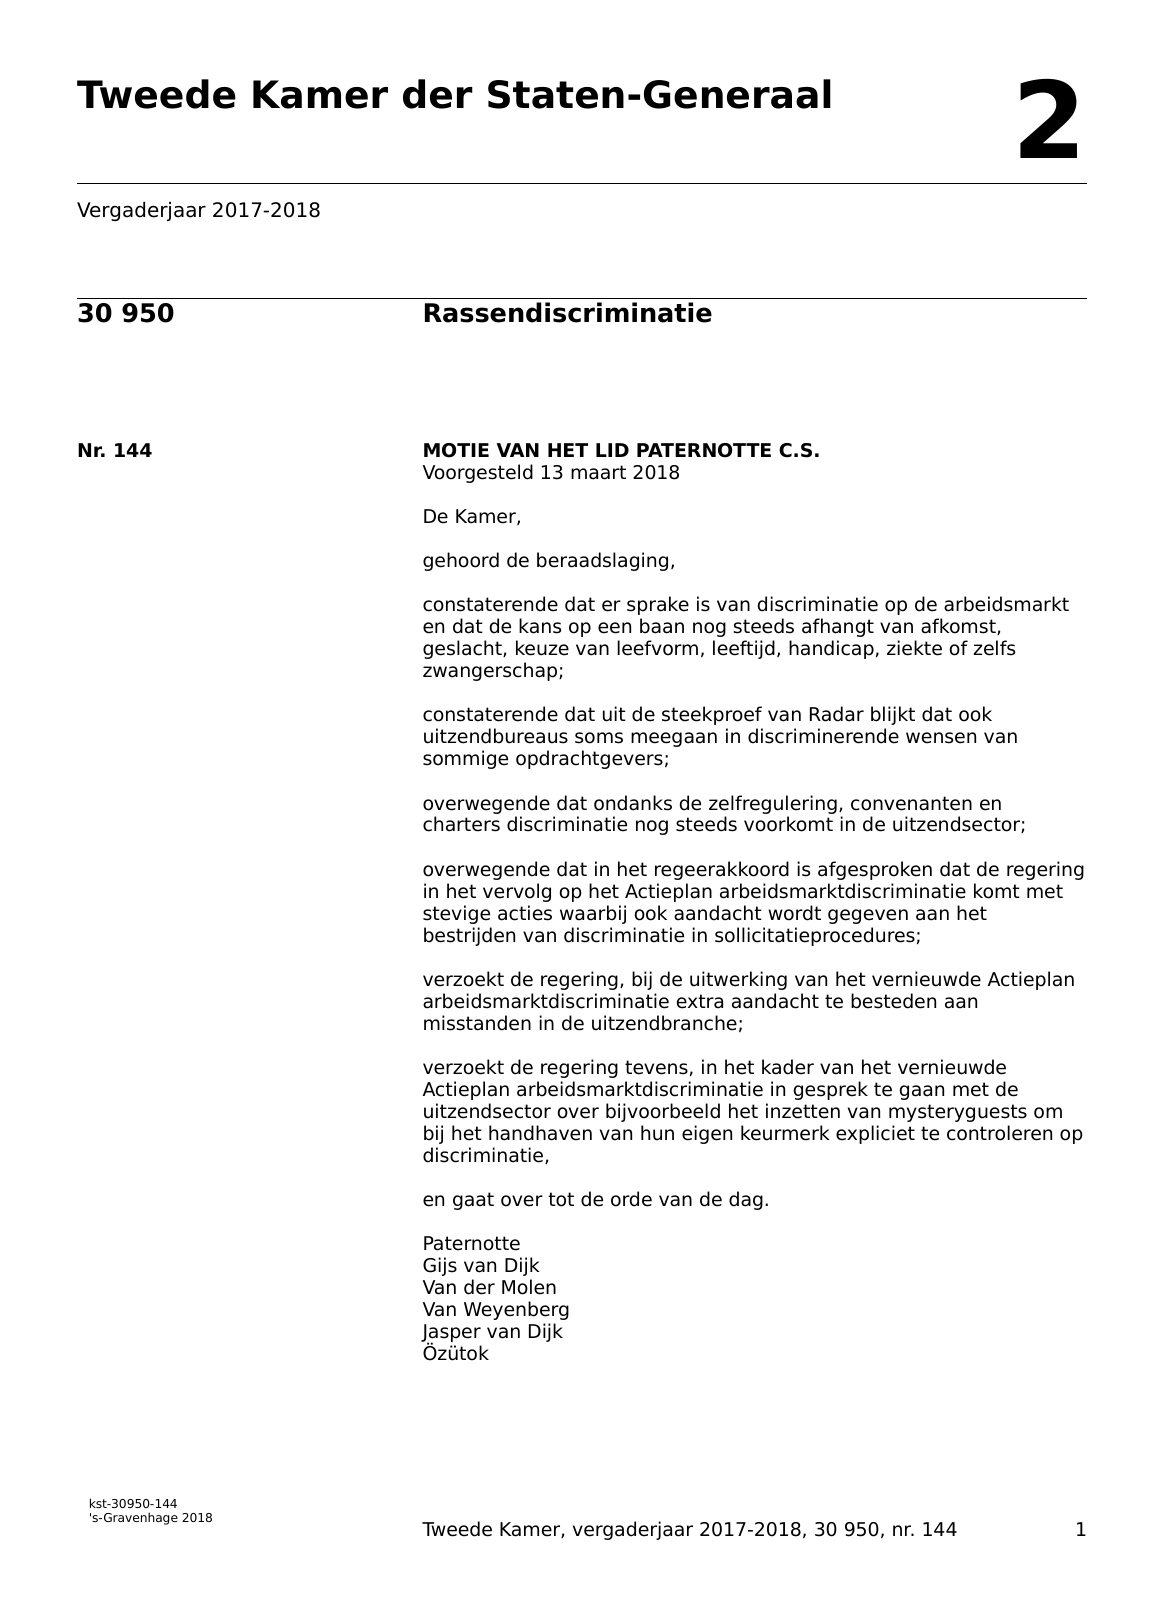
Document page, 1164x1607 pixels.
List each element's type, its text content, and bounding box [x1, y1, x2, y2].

table_cell Vergaderjaar 2017-2018 [77, 184, 1087, 298]
text Paternotte [422, 1233, 1087, 1255]
text Van der Molen [422, 1277, 1087, 1299]
table_header 2 [886, 59, 1087, 183]
text en gaat over tot de orde van de dag. [422, 1189, 1087, 1211]
text kst-30950-144 [88, 1497, 323, 1511]
text Van Weyenberg [422, 1299, 1087, 1321]
text Gijs van Dijk [422, 1255, 1087, 1277]
text Özütok [422, 1343, 1087, 1365]
table_header Tweede Kamer der Staten-Generaal [77, 59, 886, 183]
subtitle 30 950 Rassendiscriminatie [77, 299, 1087, 329]
text verzoekt de regering tevens, in het kader van het vernieuwde Actieplan arbeidsmarktdiscriminatie in gesprek te gaan met de uitzendsector over bijvoorbeeld het inzetten van mysteryguests om bij het handhaven van hun eigen keurmerk expliciet te controleren op discriminatie, [422, 1057, 1087, 1167]
text verzoekt de regering, bij de uitwerking van het vernieuwde Actieplan arbeidsmarktdiscriminatie extra aandacht te besteden aan misstanden in de uitzendbranche; [422, 969, 1087, 1034]
text 's-Gravenhage 2018 [88, 1511, 323, 1525]
text constaterende dat uit de steekproef van Radar blijkt dat ook uitzendbureaus soms meegaan in discriminerende wensen van sommige opdrachtgevers; [422, 704, 1087, 770]
text Voorgesteld 13 maart 2018 [422, 462, 1087, 484]
text constaterende dat er sprake is van discriminatie op de arbeidsmarkt en dat de kans op een baan nog steeds afhangt van afkomst, geslacht, keuze van leefvorm, leeftijd, handicap, ziekte of zelfs zwangerschap; [422, 594, 1087, 682]
text overwegende dat ondanks de zelfregulering, convenanten en charters discriminatie nog steeds voorkomt in de uitzendsector; [422, 792, 1087, 836]
text gehoord de beraadslaging, [422, 550, 1087, 572]
text Jasper van Dijk [422, 1321, 1087, 1343]
text overwegende dat in het regeerakkoord is afgesproken dat de regering in het vervolg op het Actieplan arbeidsmarktdiscriminatie komt met stevige acties waarbij ook aandacht wordt gegeven aan het bestrijden van discriminatie in sollicitatieprocedures; [422, 858, 1087, 946]
subtitle Nr. 144 MOTIE VAN HET LID PATERNOTTE C.S. [77, 440, 1087, 462]
text De Kamer, [422, 506, 1087, 528]
